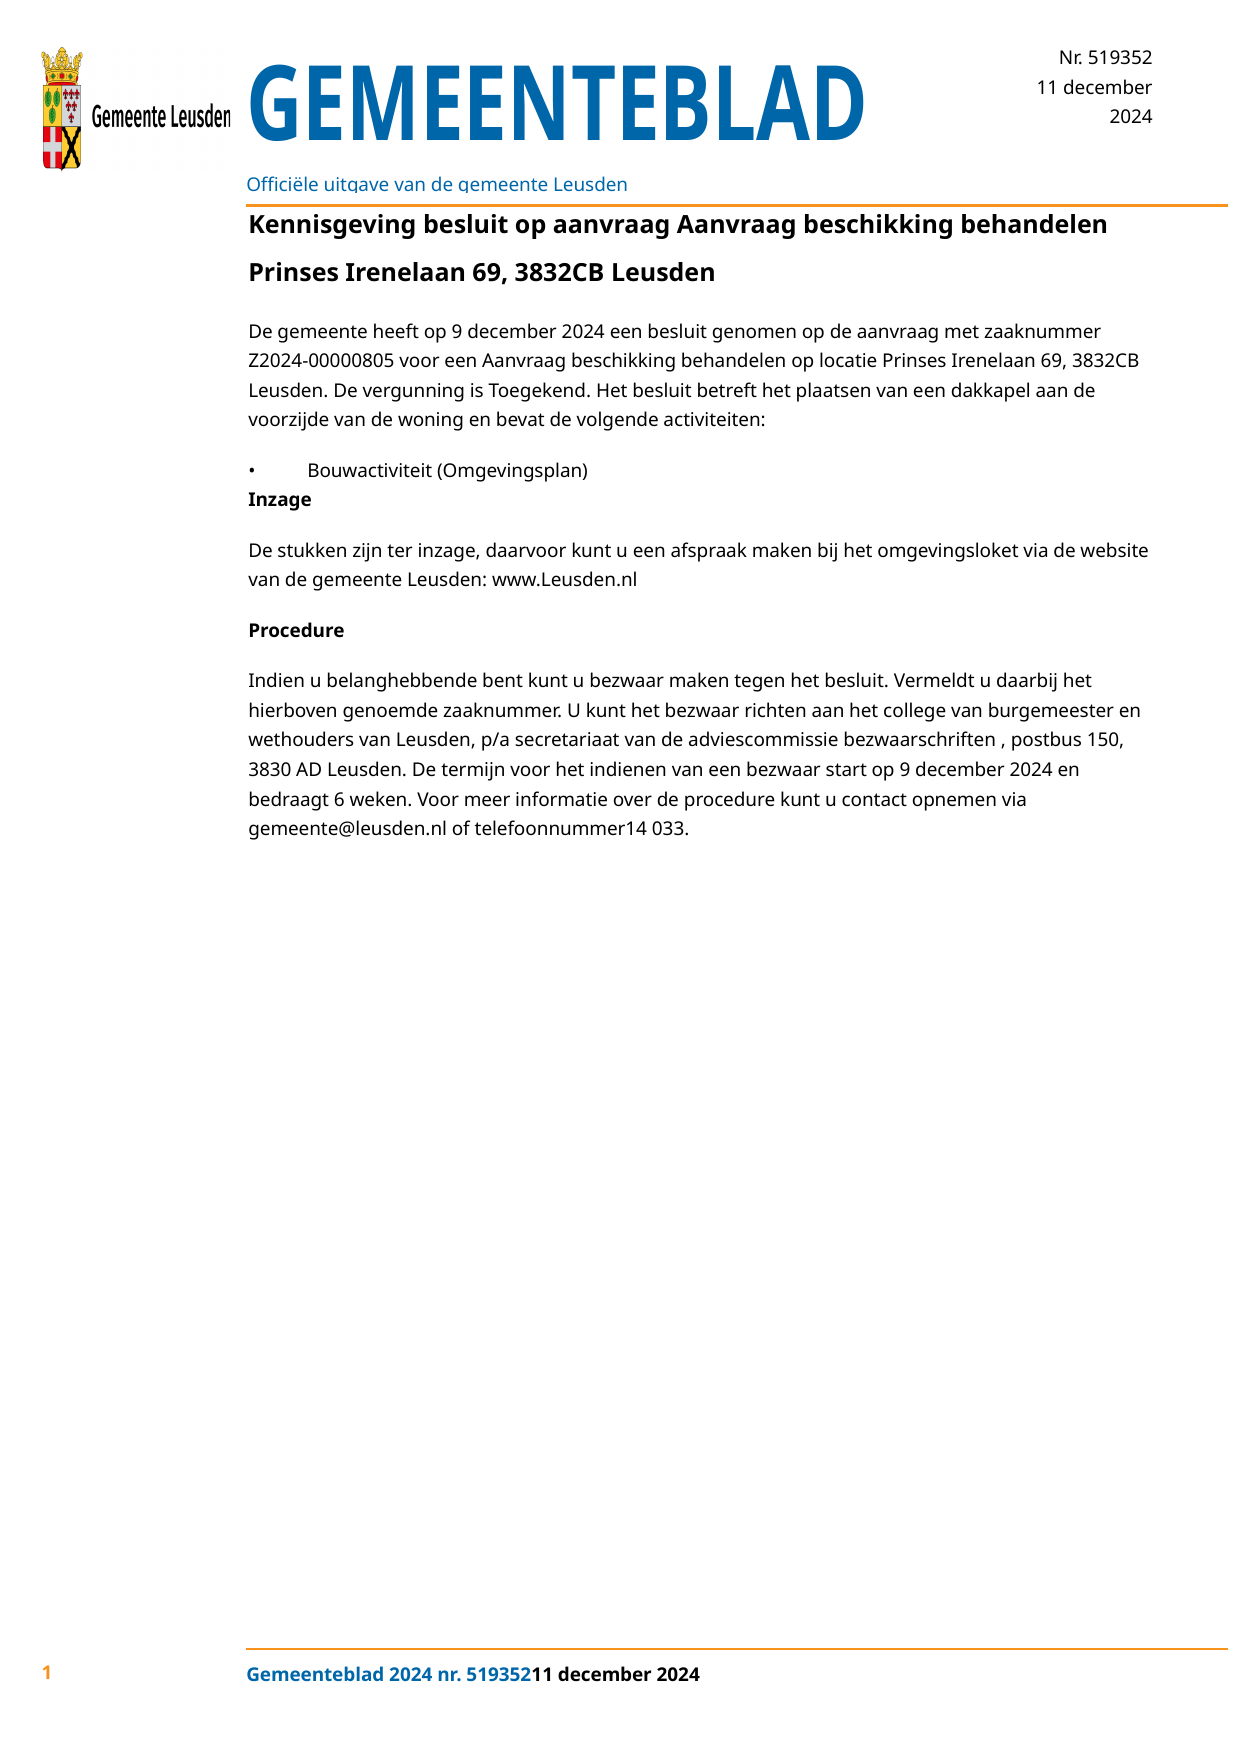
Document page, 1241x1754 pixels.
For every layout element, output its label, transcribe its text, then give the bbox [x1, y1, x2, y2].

text Indien u belanghebbende bent kunt u bezwaar maken tegen het besluit. Vermeldt u daarbij het hierboven genoemde zaaknummer. U kunt het bezwaar richten aan het college van burgemeester en wethouders van Leusden, p/a secretariaat van de adviescommissie bezwaarschriften , postbus 150, 3830 AD Leusden. De termijn voor het indienen van een bezwaar start op 9 december 2024 en bedraagt 6 weken. Voor meer informatie over de procedure kunt u contact opnemen via gemeente@leusden.nl of telefoonnummer14 033. [248, 667, 1152, 841]
list Bouwactiviteit (Omgevingsplan) [248, 457, 1152, 483]
picture [41, 47, 231, 172]
text De stukken zijn ter inzage, daarvoor kunt u een afspraak maken bij het omgevingsloket via de website van de gemeente Leusden: www.Leusden.nl [248, 537, 1152, 592]
text Inzage [248, 487, 1152, 512]
text Procedure [248, 617, 1152, 643]
text Kennisgeving besluit op aanvraag Aanvraag beschikking behandelen Prinses Irenelaan 69, 3832CB Leusden [248, 207, 1152, 288]
text De gemeente heeft op 9 december 2024 een besluit genomen op de aanvraag met zaaknummer Z2024-00000805 voor een Aanvraag beschikking behandelen op locatie Prinses Irenelaan 69, 3832CB Leusden. De vergunning is Toegekend. Het besluit betreft het plaatsen van een dakkapel aan de voorzijde van de woning en bevat de volgende activiteiten: [248, 318, 1152, 432]
